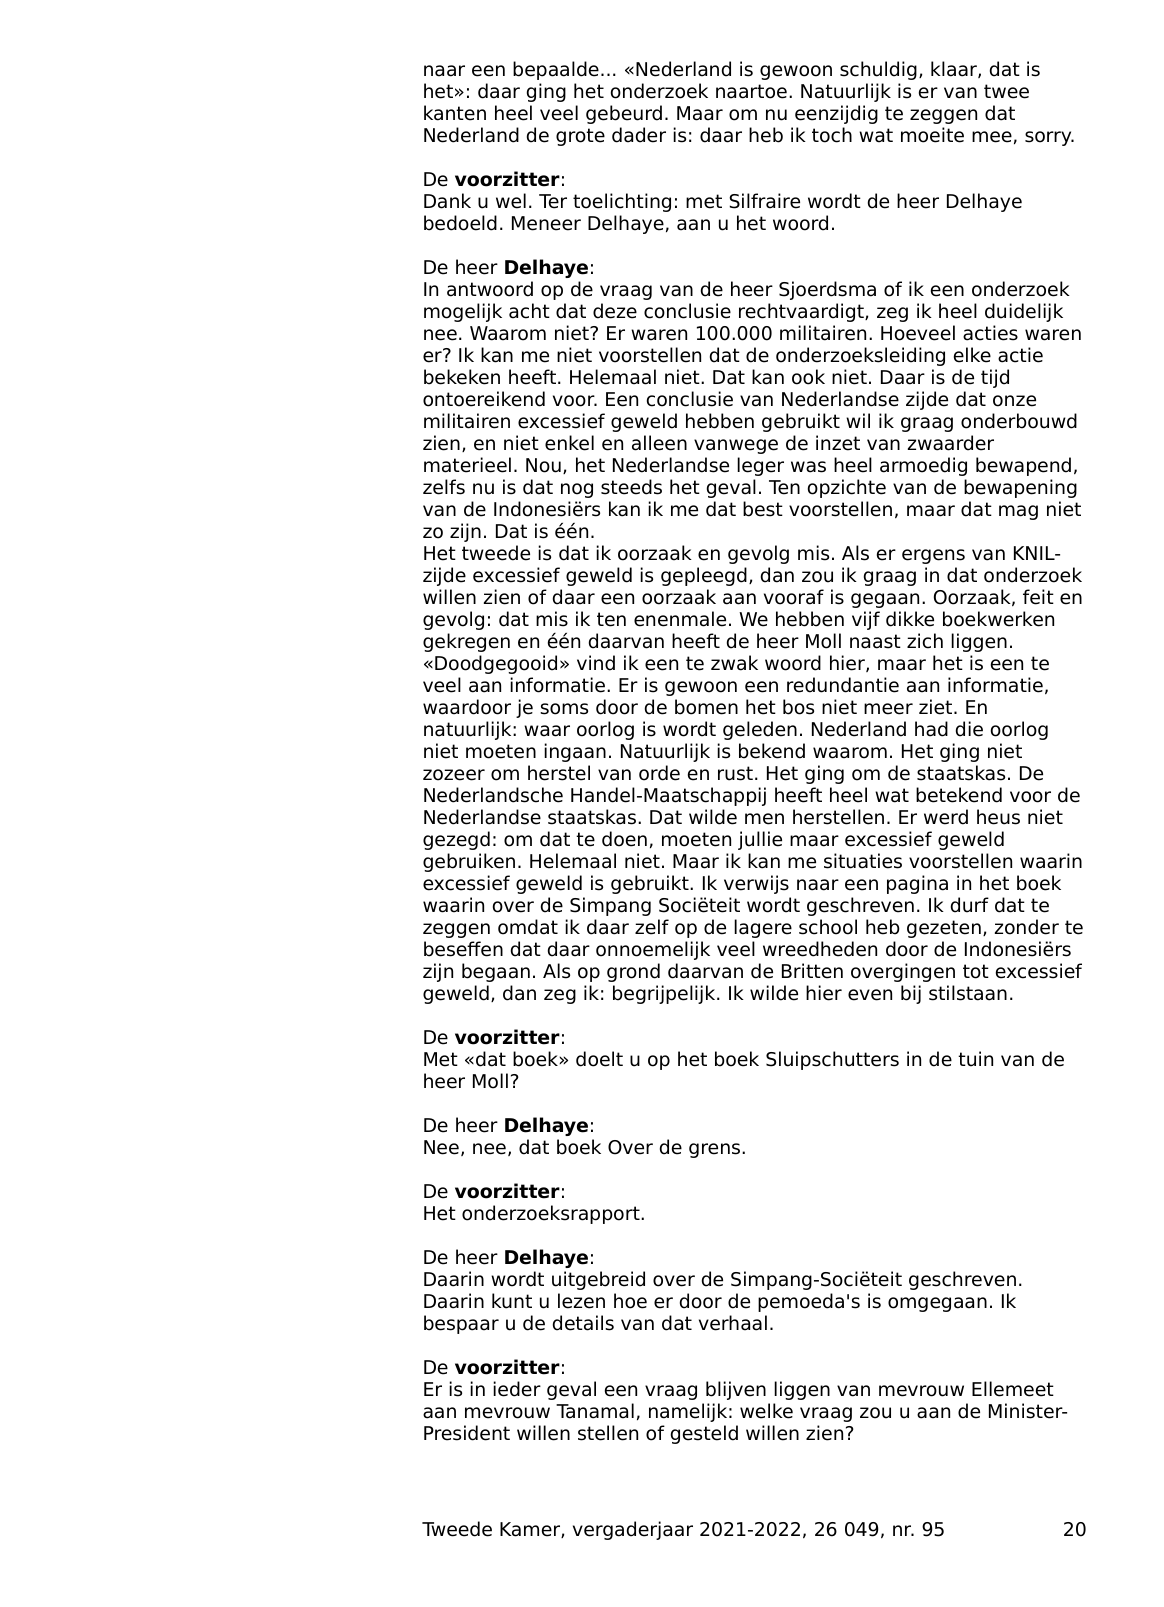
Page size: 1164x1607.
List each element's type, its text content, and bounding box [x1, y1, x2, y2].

text Met «dat boek» doelt u op het boek Sluipschutters in de tuin van de heer Moll? [422, 1049, 1087, 1093]
text naar een bepaalde... «Nederland is gewoon schuldig, klaar, dat is het»: daar ging het onderzoek naartoe. Natuurlijk is er van twee kanten heel veel gebeurd. Maar om nu eenzijdig te zeggen dat Nederland de grote dader is: daar heb ik toch wat moeite mee, sorry. [422, 59, 1087, 147]
text De heer Delhaye: [422, 257, 1087, 279]
text De heer Delhaye: [422, 1115, 1087, 1137]
text Het tweede is dat ik oorzaak en gevolg mis. Als er ergens van KNIL-zijde excessief geweld is gepleegd, dan zou ik graag in dat onderzoek willen zien of daar een oorzaak aan vooraf is gegaan. Oorzaak, feit en gevolg: dat mis ik ten enenmale. We hebben vijf dikke boekwerken gekregen en één daarvan heeft de heer Moll naast zich liggen. «Doodgegooid» vind ik een te zwak woord hier, maar het is een te veel aan informatie. Er is gewoon een redundantie aan informatie, waardoor je soms door de bomen het bos niet meer ziet. En natuurlijk: waar oorlog is wordt geleden. Nederland had die oorlog niet moeten ingaan. Natuurlijk is bekend waarom. Het ging niet zozeer om herstel van orde en rust. Het ging om de staatskas. De Nederlandsche Handel-Maatschappij heeft heel wat betekend voor de Nederlandse staatskas. Dat wilde men herstellen. Er werd heus niet gezegd: om dat te doen, moeten jullie maar excessief geweld gebruiken. Helemaal niet. Maar ik kan me situaties voorstellen waarin excessief geweld is gebruikt. Ik verwijs naar een pagina in het boek waarin over de Simpang Sociëteit wordt geschreven. Ik durf dat te zeggen omdat ik daar zelf op de lagere school heb gezeten, zonder te beseffen dat daar onnoemelijk veel wreedheden door de Indonesiërs zijn begaan. Als op grond daarvan de Britten overgingen tot excessief geweld, dan zeg ik: begrijpelijk. Ik wilde hier even bij stilstaan. [422, 543, 1087, 1004]
text De voorzitter: [422, 169, 1087, 191]
text De voorzitter: [422, 1181, 1087, 1203]
text De heer Delhaye: [422, 1247, 1087, 1269]
text Er is in ieder geval een vraag blijven liggen van mevrouw Ellemeet aan mevrouw Tanamal, namelijk: welke vraag zou u aan de Minister-President willen stellen of gesteld willen zien? [422, 1379, 1087, 1445]
text Dank u wel. Ter toelichting: met Silfraire wordt de heer Delhaye bedoeld. Meneer Delhaye, aan u het woord. [422, 191, 1087, 235]
text De voorzitter: [422, 1027, 1087, 1049]
text De voorzitter: [422, 1357, 1087, 1379]
text Daarin wordt uitgebreid over de Simpang-Sociëteit geschreven. Daarin kunt u lezen hoe er door de pemoeda's is omgegaan. Ik bespaar u de details van dat verhaal. [422, 1269, 1087, 1335]
text In antwoord op de vraag van de heer Sjoerdsma of ik een onderzoek mogelijk acht dat deze conclusie rechtvaardigt, zeg ik heel duidelijk nee. Waarom niet? Er waren 100.000 militairen. Hoeveel acties waren er? Ik kan me niet voorstellen dat de onderzoeksleiding elke actie bekeken heeft. Helemaal niet. Dat kan ook niet. Daar is de tijd ontoereikend voor. Een conclusie van Nederlandse zijde dat onze militairen excessief geweld hebben gebruikt wil ik graag onderbouwd zien, en niet enkel en alleen vanwege de inzet van zwaarder materieel. Nou, het Nederlandse leger was heel armoedig bewapend, zelfs nu is dat nog steeds het geval. Ten opzichte van de bewapening van de Indonesiërs kan ik me dat best voorstellen, maar dat mag niet zo zijn. Dat is één. [422, 279, 1087, 543]
text Nee, nee, dat boek Over de grens. [422, 1137, 1087, 1159]
text Het onderzoeksrapport. [422, 1203, 1087, 1225]
